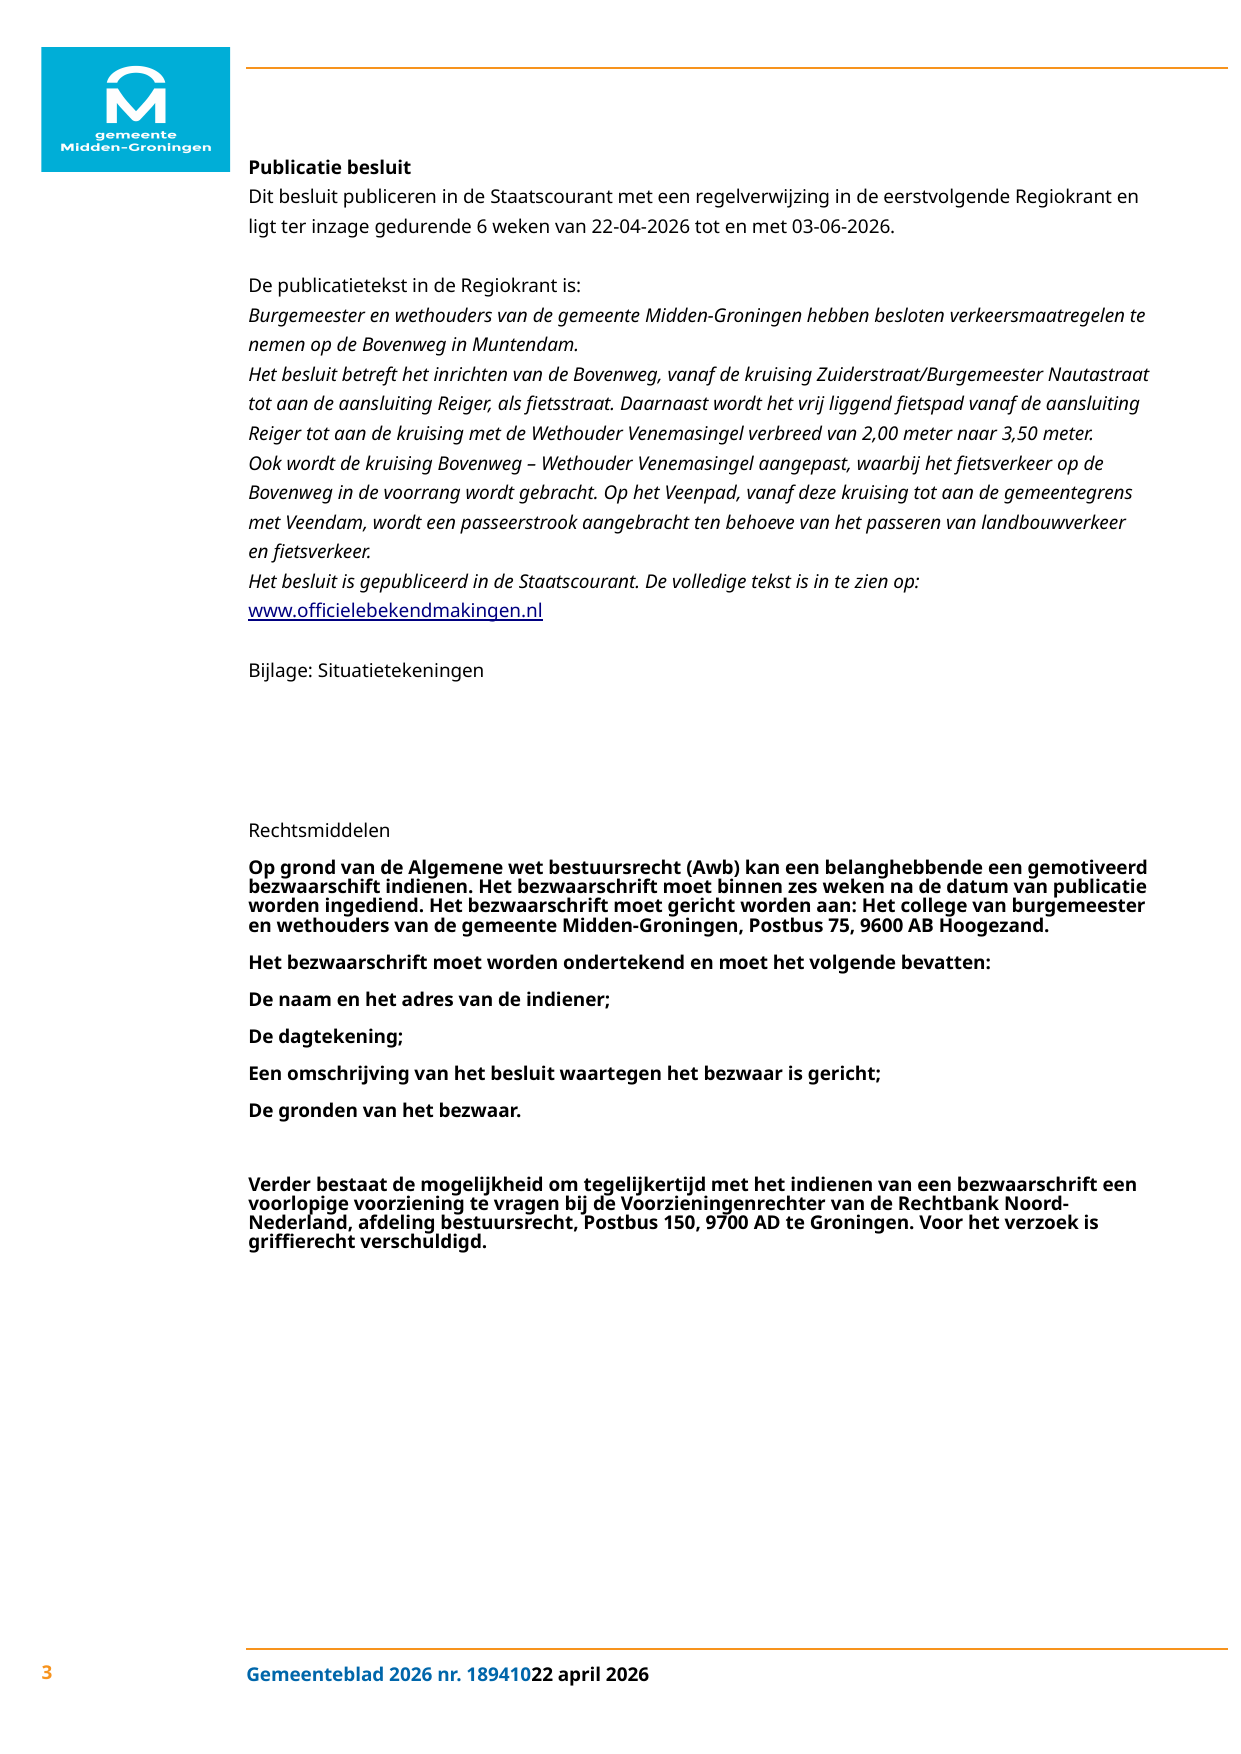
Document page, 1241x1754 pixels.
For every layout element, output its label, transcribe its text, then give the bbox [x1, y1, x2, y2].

text De gronden van het bezwaar. [248, 1102, 1152, 1121]
text Rechtsmiddelen [248, 822, 1152, 841]
picture [184, 146, 190, 153]
text Dit besluit publiceren in de Staatscourant met een regelverwijzing in de eerstvolgende Regiokrant en ligt ter inzage gedurende 6 weken van 22-04-2026 tot en met 03-06-2026. [248, 183, 1152, 239]
text De publicatietekst in de Regiokrant is: [248, 272, 1152, 298]
text Burgemeester en wethouders van de gemeente Midden-Groningen hebben besloten verkeersmaatregelen te nemen op de Bovenweg in Muntendam. [248, 302, 1152, 357]
text Op grond van de Algemene wet bestuursrecht (Awb) kan een belanghebbende een gemotiveerd bezwaarschift indienen. Het bezwaarschrift moet binnen zes weken na de datum van publicatie worden ingediend. Het bezwaarschrift moet gericht worden aan: Het college van burgemeester en wethouders van de gemeente Midden-Groningen, Postbus 75, 9600 AB Hoogezand. [248, 859, 1152, 936]
text Ook wordt de kruising Bovenweg – Wethouder Venemasingel aangepast, waarbij het fietsverkeer op de Bovenweg in de voorrang wordt gebracht. Op het Veenpad, vanaf deze kruising tot aan de gemeentegrens met Veendam, wordt een passeerstrook aangebracht ten behoeve van het passeren van landbouwverkeer en fietsverkeer. [248, 450, 1152, 564]
text Het besluit betreft het inrichten van de Bovenweg, vanaf de kruising Zuiderstraat/Burgemeester Nautastraat tot aan de aansluiting Reiger, als fietsstraat. Daarnaast wordt het vrij liggend fietspad vanaf de aansluiting Reiger tot aan de kruising met de Wethouder Venemasingel verbreed van 2,00 meter naar 3,50 meter. [248, 361, 1152, 446]
text Het besluit is gepubliceerd in de Staatscourant. De volledige tekst is in te zien op: www.officielebekendmakingen.nl [248, 568, 1152, 623]
text De naam en het adres van de indiener; [248, 991, 1152, 1010]
text Het bezwaarschrift moet worden ondertekend en moet het volgende bevatten: [248, 954, 1152, 973]
text Publicatie besluit [248, 154, 1152, 180]
text De dagtekening; [248, 1028, 1152, 1047]
picture [107, 89, 165, 122]
text Een omschrijving van het besluit waartegen het bezwaar is gericht; [248, 1064, 1152, 1084]
text Verder bestaat de mogelijkheid om tegelijkertijd met het indienen van een bezwaarschrift een voorlopige voorziening te vragen bij de Voorzieningenrechter van de Rechtbank Noord-Nederland, afdeling bestuursrecht, Postbus 150, 9700 AD te Groningen. Voor het verzoek is griffierecht verschuldigd. [248, 1176, 1152, 1253]
picture [108, 66, 164, 82]
text Bijlage: Situatietekeningen [248, 657, 1152, 683]
